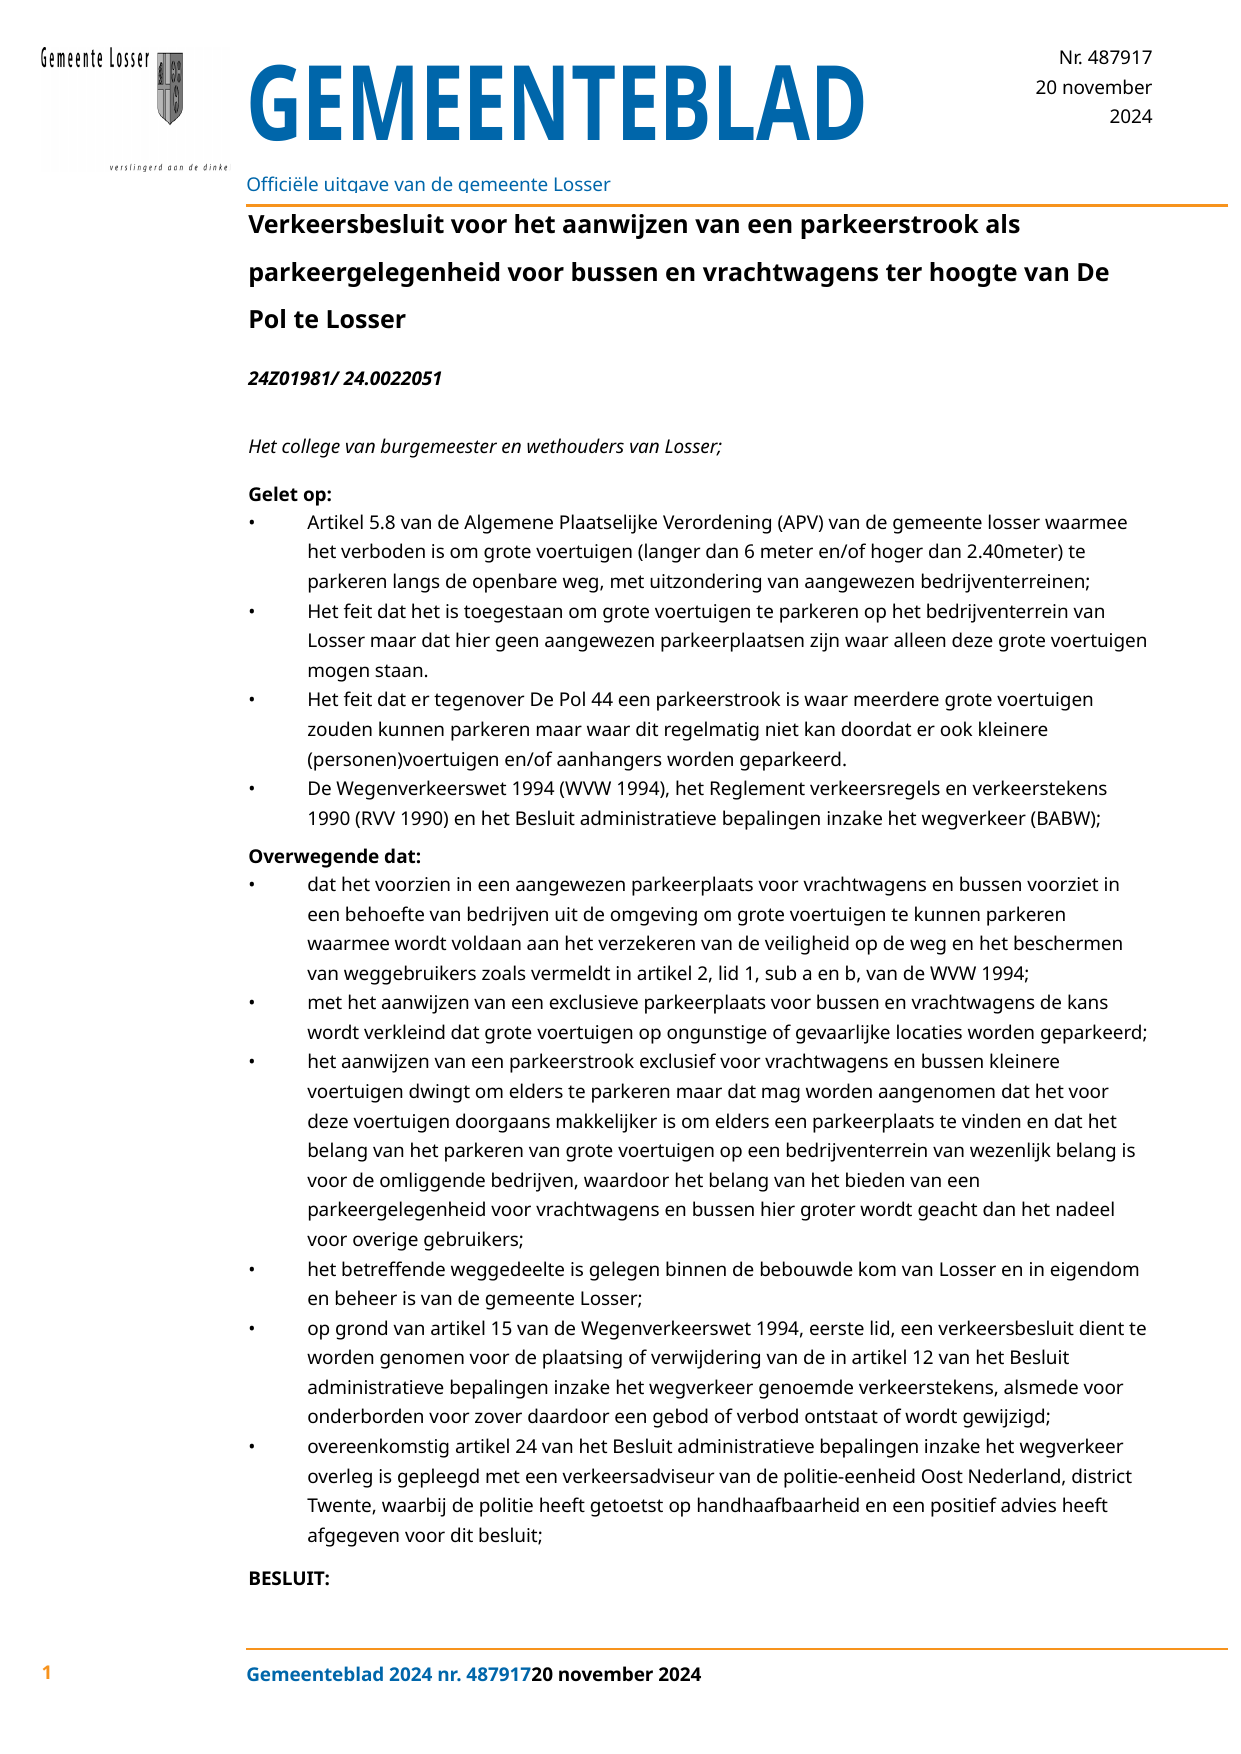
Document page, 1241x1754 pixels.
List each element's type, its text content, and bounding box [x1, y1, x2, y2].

text BESLUIT: [248, 1565, 1152, 1591]
list op grond van artikel 15 van de Wegenverkeerswet 1994, eerste lid, een verkeersbesluit dient te worden genomen voor de plaatsing of verwijdering van de in artikel 12 van het Besluit administratieve bepalingen inzake het wegverkeer genoemde verkeerstekens, alsmede voor onderborden voor zover daardoor een gebod of verbod ontstaat of wordt gewijzigd; [248, 1315, 1152, 1429]
list het betreffende weggedeelte is gelegen binnen de bebouwde kom van Losser en in eigendom en beheer is van de gemeente Losser; [248, 1256, 1152, 1311]
text 24Z01981/ 24.0022051 [248, 366, 1152, 391]
list met het aanwijzen van een exclusieve parkeerplaats voor bussen en vrachtwagens de kans wordt verkleind dat grote voertuigen op ongunstige of gevaarlijke locaties worden geparkeerd; [248, 989, 1152, 1045]
list Het feit dat er tegenover De Pol 44 een parkeerstrook is waar meerdere grote voertuigen zouden kunnen parkeren maar waar dit regelmatig niet kan doordat er ook kleinere (personen)voertuigen en/of aanhangers worden geparkeerd. [248, 687, 1152, 772]
text Overwegende dat: [248, 843, 1152, 869]
text Het college van burgemeester en wethouders van Losser; [248, 433, 1152, 459]
list overeenkomstig artikel 24 van het Besluit administratieve bepalingen inzake het wegverkeer overleg is gepleegd met een verkeersadviseur van de politie-eenheid Oost Nederland, district Twente, waarbij de politie heeft getoetst op handhaafbaarheid en een positief advies heeft afgegeven voor dit besluit; [248, 1433, 1152, 1548]
list het aanwijzen van een parkeerstrook exclusief voor vrachtwagens en bussen kleinere voertuigen dwingt om elders te parkeren maar dat mag worden aangenomen dat het voor deze voertuigen doorgaans makkelijker is om elders een parkeerplaats te vinden en dat het belang van het parkeren van grote voertuigen op een bedrijventerrein van wezenlijk belang is voor de omliggende bedrijven, waardoor het belang van het bieden van een parkeergelegenheid voor vrachtwagens en bussen hier groter wordt geacht dan het nadeel voor overige gebruikers; [248, 1049, 1152, 1252]
list dat het voorzien in een aangewezen parkeerplaats voor vrachtwagens en bussen voorziet in een behoefte van bedrijven uit de omgeving om grote voertuigen te kunnen parkeren waarmee wordt voldaan aan het verzekeren van de veiligheid op de weg en het beschermen van weggebruikers zoals vermeldt in artikel 2, lid 1, sub a en b, van de WVW 1994; [248, 871, 1152, 986]
picture [41, 47, 231, 172]
text Verkeersbesluit voor het aanwijzen van een parkeerstrook als parkeergelegenheid voor bussen en vrachtwagens ter hoogte van De Pol te Losser [248, 207, 1152, 336]
list De Wegenverkeerswet 1994 (WVW 1994), het Reglement verkeersregels en verkeerstekens 1990 (RVV 1990) en het Besluit administratieve bepalingen inzake het wegverkeer (BABW); [248, 775, 1152, 831]
list Artikel 5.8 van de Algemene Plaatselijke Verordening (APV) van de gemeente losser waarmee het verboden is om grote voertuigen (langer dan 6 meter en/of hoger dan 2.40meter) te parkeren langs de openbare weg, met uitzondering van aangewezen bedrijventerreinen; [248, 509, 1152, 594]
text Gelet op: [248, 481, 1152, 507]
list Het feit dat het is toegestaan om grote voertuigen te parkeren op het bedrijventerrein van Losser maar dat hier geen aangewezen parkeerplaatsen zijn waar alleen deze grote voertuigen mogen staan. [248, 598, 1152, 683]
